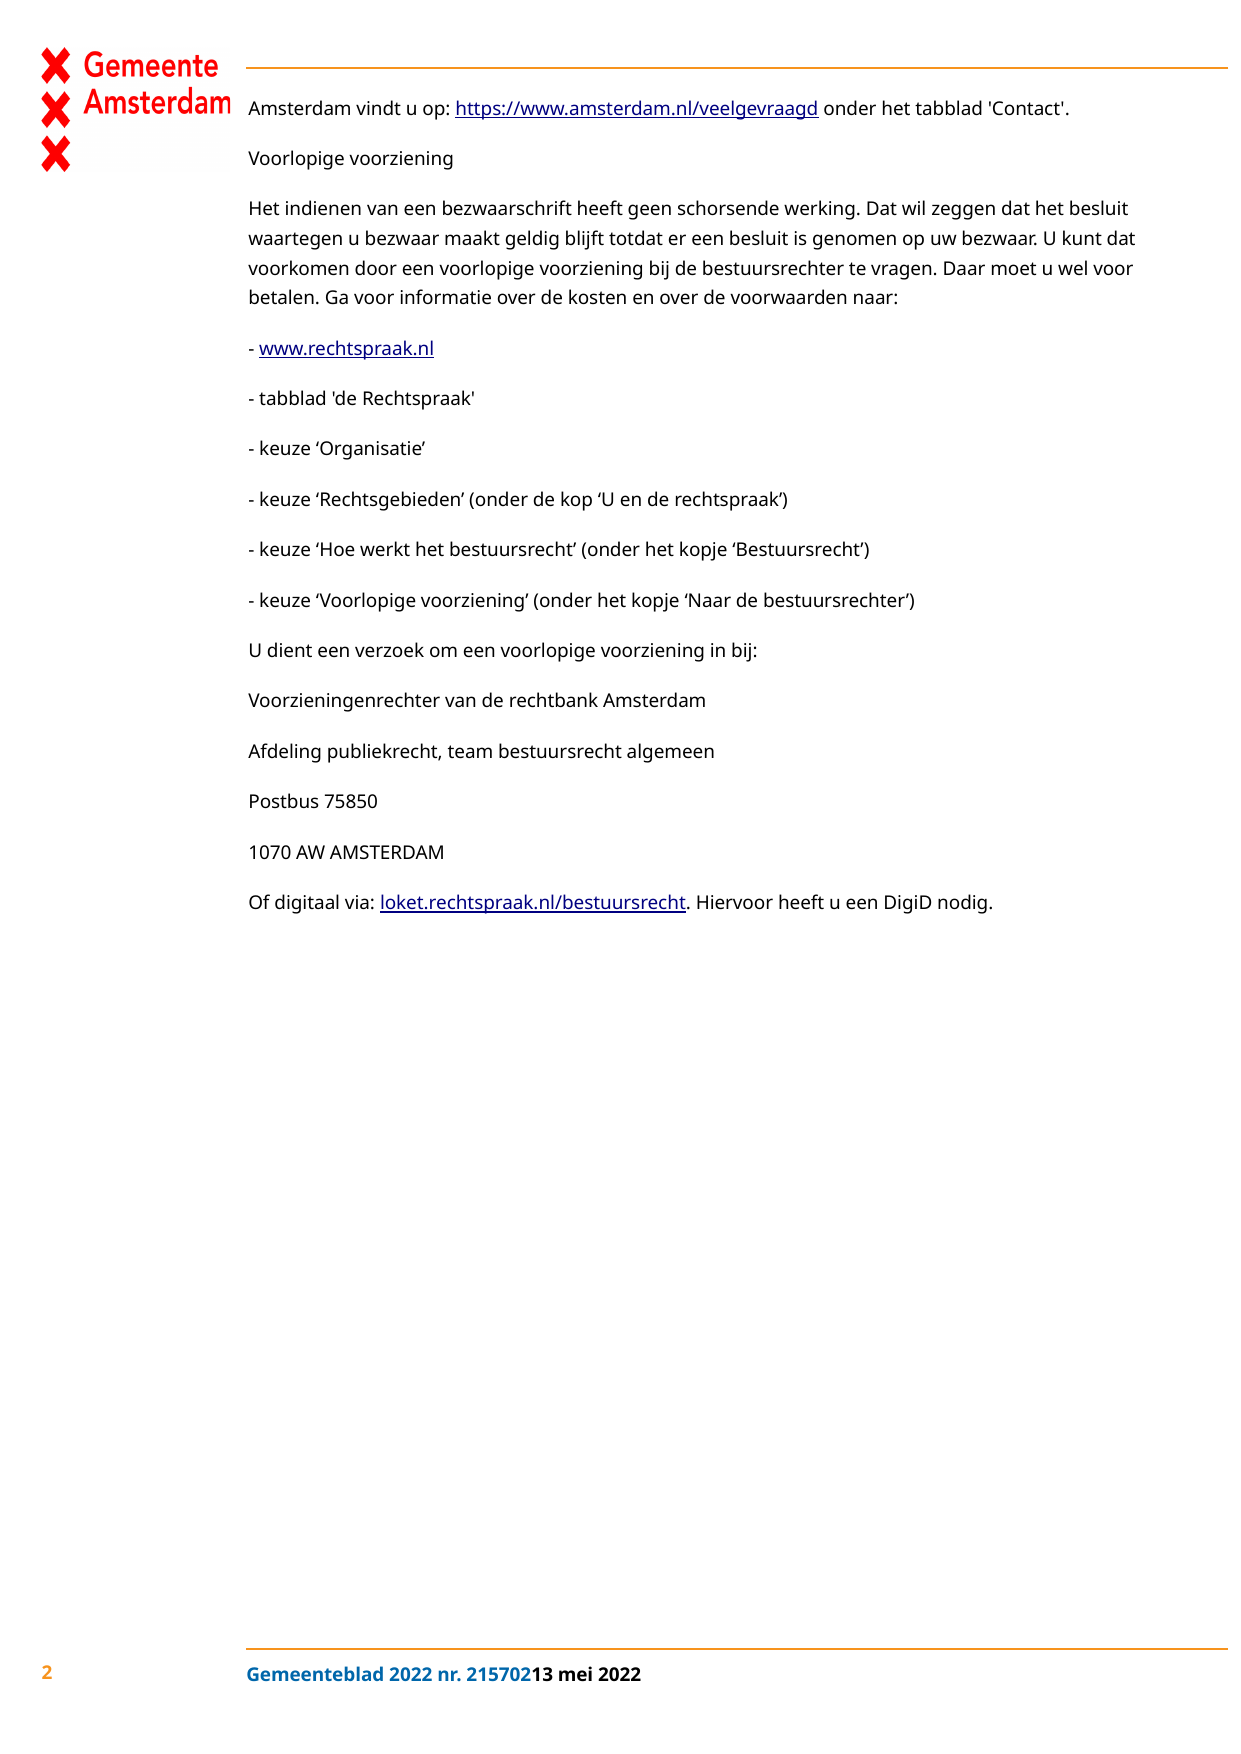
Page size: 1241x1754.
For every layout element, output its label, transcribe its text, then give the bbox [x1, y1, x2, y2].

text - keuze ‘Rechtsgebieden’ (onder de kop ‘U en de rechtspraak’) [248, 486, 1152, 512]
text Voorzieningenrechter van de rechtbank Amsterdam [248, 688, 1152, 713]
text Afdeling publiekrecht, team bestuursrecht algemeen [248, 738, 1152, 764]
text Voorlopige voorziening [248, 145, 1152, 171]
text - www.rechtspraak.nl [248, 335, 1152, 361]
text Of digitaal via: loket.rechtspraak.nl/bestuursrecht. Hiervoor heeft u een DigiD nodig. [248, 889, 1152, 915]
text Amsterdam vindt u op: https://www.amsterdam.nl/veelgevraagd onder het tabblad 'Contact'. [248, 95, 1152, 121]
text - tabblad 'de Rechtspraak' [248, 385, 1152, 411]
picture [41, 47, 231, 172]
text - keuze ‘Organisatie’ [248, 436, 1152, 461]
text 1070 AW AMSTERDAM [248, 839, 1152, 865]
text - keuze ‘Hoe werkt het bestuursrecht’ (onder het kopje ‘Bestuursrecht’) [248, 536, 1152, 562]
text Het indienen van een bezwaarschrift heeft geen schorsende werking. Dat wil zeggen dat het besluit waartegen u bezwaar maakt geldig blijft totdat er een besluit is genomen op uw bezwaar. U kunt dat voorkomen door een voorlopige voorziening bij de bestuursrechter te vragen. Daar moet u wel voor betalen. Ga voor informatie over de kosten en over de voorwaarden naar: [248, 196, 1152, 310]
text - keuze ‘Voorlopige voorziening’ (onder het kopje ‘Naar de bestuursrechter’) [248, 587, 1152, 613]
text U dient een verzoek om een voorlopige voorziening in bij: [248, 637, 1152, 663]
text Postbus 75850 [248, 788, 1152, 814]
